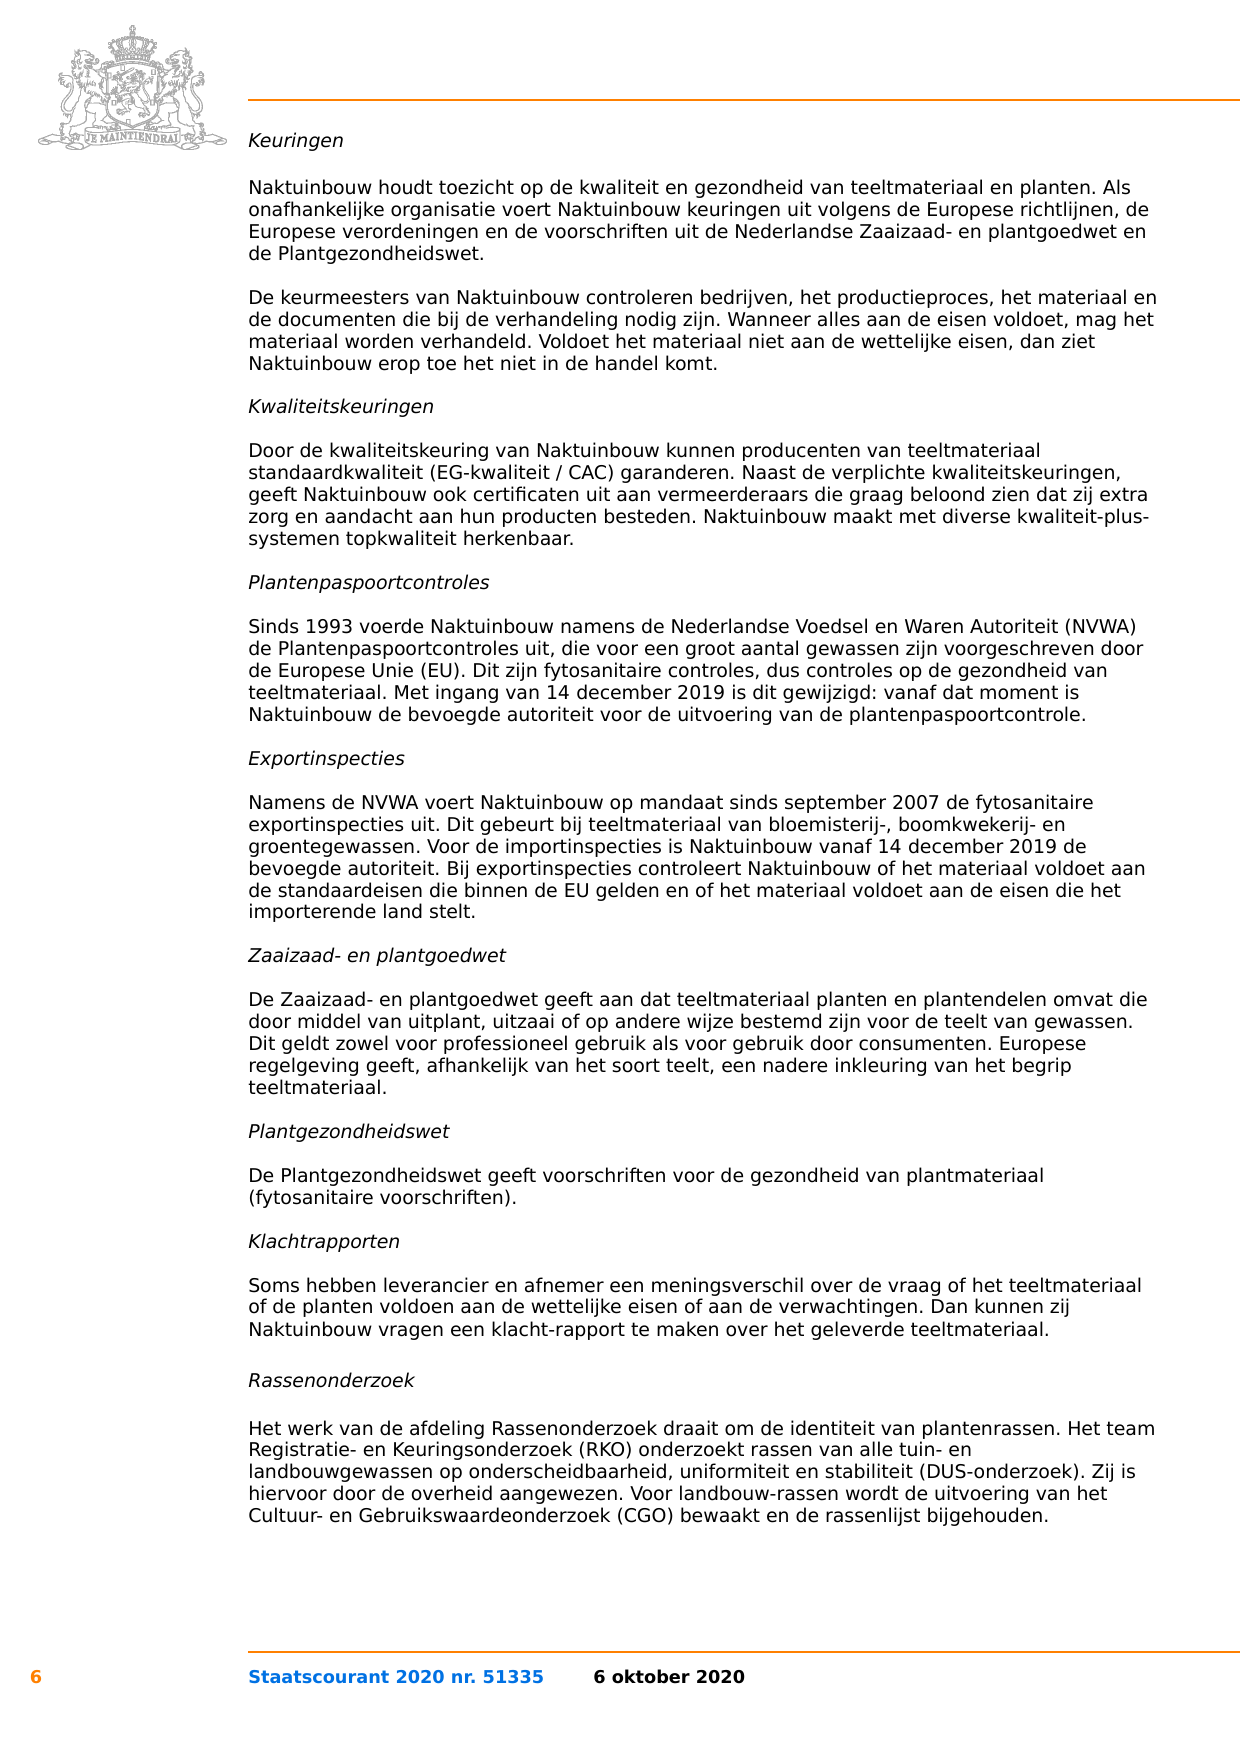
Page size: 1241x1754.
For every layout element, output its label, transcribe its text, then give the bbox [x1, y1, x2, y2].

picture [38, 25, 227, 150]
text Het werk van de afdeling Rassenonderzoek draait om de identiteit van plantenrassen. Het team Registratie- en Keuringsonderzoek (RKO) onderzoekt rassen van alle tuin- en landbouwgewassen op onderscheidbaarheid, uniformiteit en stabiliteit (DUS-onderzoek). Zij is hiervoor door de overheid aangewezen. Voor landbouw-rassen wordt de uitvoering van het Cultuur- en Gebruikswaardeonderzoek (CGO) bewaakt en de rassenlijst bijgehouden. [248, 1417, 1163, 1527]
subtitle Kwaliteitskeuringen [248, 396, 1163, 418]
subtitle Plantgezondheidswet [248, 1121, 1163, 1143]
subtitle Klachtrapporten [248, 1231, 1163, 1253]
subtitle Exportinspecties [248, 748, 1163, 770]
subtitle Zaaizaad- en plantgoedwet [248, 945, 1163, 967]
text Soms hebben leverancier en afnemer een meningsverschil over de vraag of het teeltmateriaal of de planten voldoen aan de wettelijke eisen of aan de verwachtingen. Dan kunnen zij Naktuinbouw vragen een klacht-rapport te maken over het geleverde teeltmateriaal. [248, 1274, 1163, 1340]
subtitle Keuringen [248, 130, 1163, 152]
text De keurmeesters van Naktuinbouw controleren bedrijven, het productieproces, het materiaal en de documenten die bij de verhandeling nodig zijn. Wanneer alles aan de eisen voldoet, mag het materiaal worden verhandeld. Voldoet het materiaal niet aan de wettelijke eisen, dan ziet Naktuinbouw erop toe het niet in de handel komt. [248, 287, 1163, 374]
text De Zaaizaad- en plantgoedwet geeft aan dat teeltmateriaal planten en plantendelen omvat die door middel van uitplant, uitzaai of op andere wijze bestemd zijn voor de teelt van gewassen. Dit geldt zowel voor professioneel gebruik als voor gebruik door consumenten. Europese regelgeving geeft, afhankelijk van het soort teelt, een nadere inkleuring van het begrip teeltmateriaal. [248, 989, 1163, 1099]
text Namens de NVWA voert Naktuinbouw op mandaat sinds september 2007 de fytosanitaire exportinspecties uit. Dit gebeurt bij teeltmateriaal van bloemisterij-, boomkwekerij- en groentegewassen. Voor de importinspecties is Naktuinbouw vanaf 14 december 2019 de bevoegde autoriteit. Bij exportinspecties controleert Naktuinbouw of het materiaal voldoet aan de standaardeisen die binnen de EU gelden en of het materiaal voldoet aan de eisen die het importerende land stelt. [248, 792, 1163, 923]
text Door de kwaliteitskeuring van Naktuinbouw kunnen producenten van teeltmateriaal standaardkwaliteit (EG-kwaliteit / CAC) garanderen. Naast de verplichte kwaliteitskeuringen, geeft Naktuinbouw ook certificaten uit aan vermeerderaars die graag beloond zien dat zij extra zorg en aandacht aan hun producten besteden. Naktuinbouw maakt met diverse kwaliteit-plus-systemen topkwaliteit herkenbaar. [248, 440, 1163, 550]
subtitle Rassenonderzoek [248, 1370, 1163, 1392]
text De Plantgezondheidswet geeft voorschriften voor de gezondheid van plantmateriaal (fytosanitaire voorschriften). [248, 1165, 1163, 1209]
subtitle Plantenpaspoortcontroles [248, 572, 1163, 594]
text Sinds 1993 voerde Naktuinbouw namens de Nederlandse Voedsel en Waren Autoriteit (NVWA) de Plantenpaspoortcontroles uit, die voor een groot aantal gewassen zijn voorgeschreven door de Europese Unie (EU). Dit zijn fytosanitaire controles, dus controles op de gezondheid van teeltmateriaal. Met ingang van 14 december 2019 is dit gewijzigd: vanaf dat moment is Naktuinbouw de bevoegde autoriteit voor de uitvoering van de plantenpaspoortcontrole. [248, 616, 1163, 726]
text Naktuinbouw houdt toezicht op de kwaliteit en gezondheid van teeltmateriaal en planten. Als onafhankelijke organisatie voert Naktuinbouw keuringen uit volgens de Europese richtlijnen, de Europese verordeningen en de voorschriften uit de Nederlandse Zaaizaad- en plantgoedwet en de Plantgezondheidswet. [248, 177, 1163, 265]
